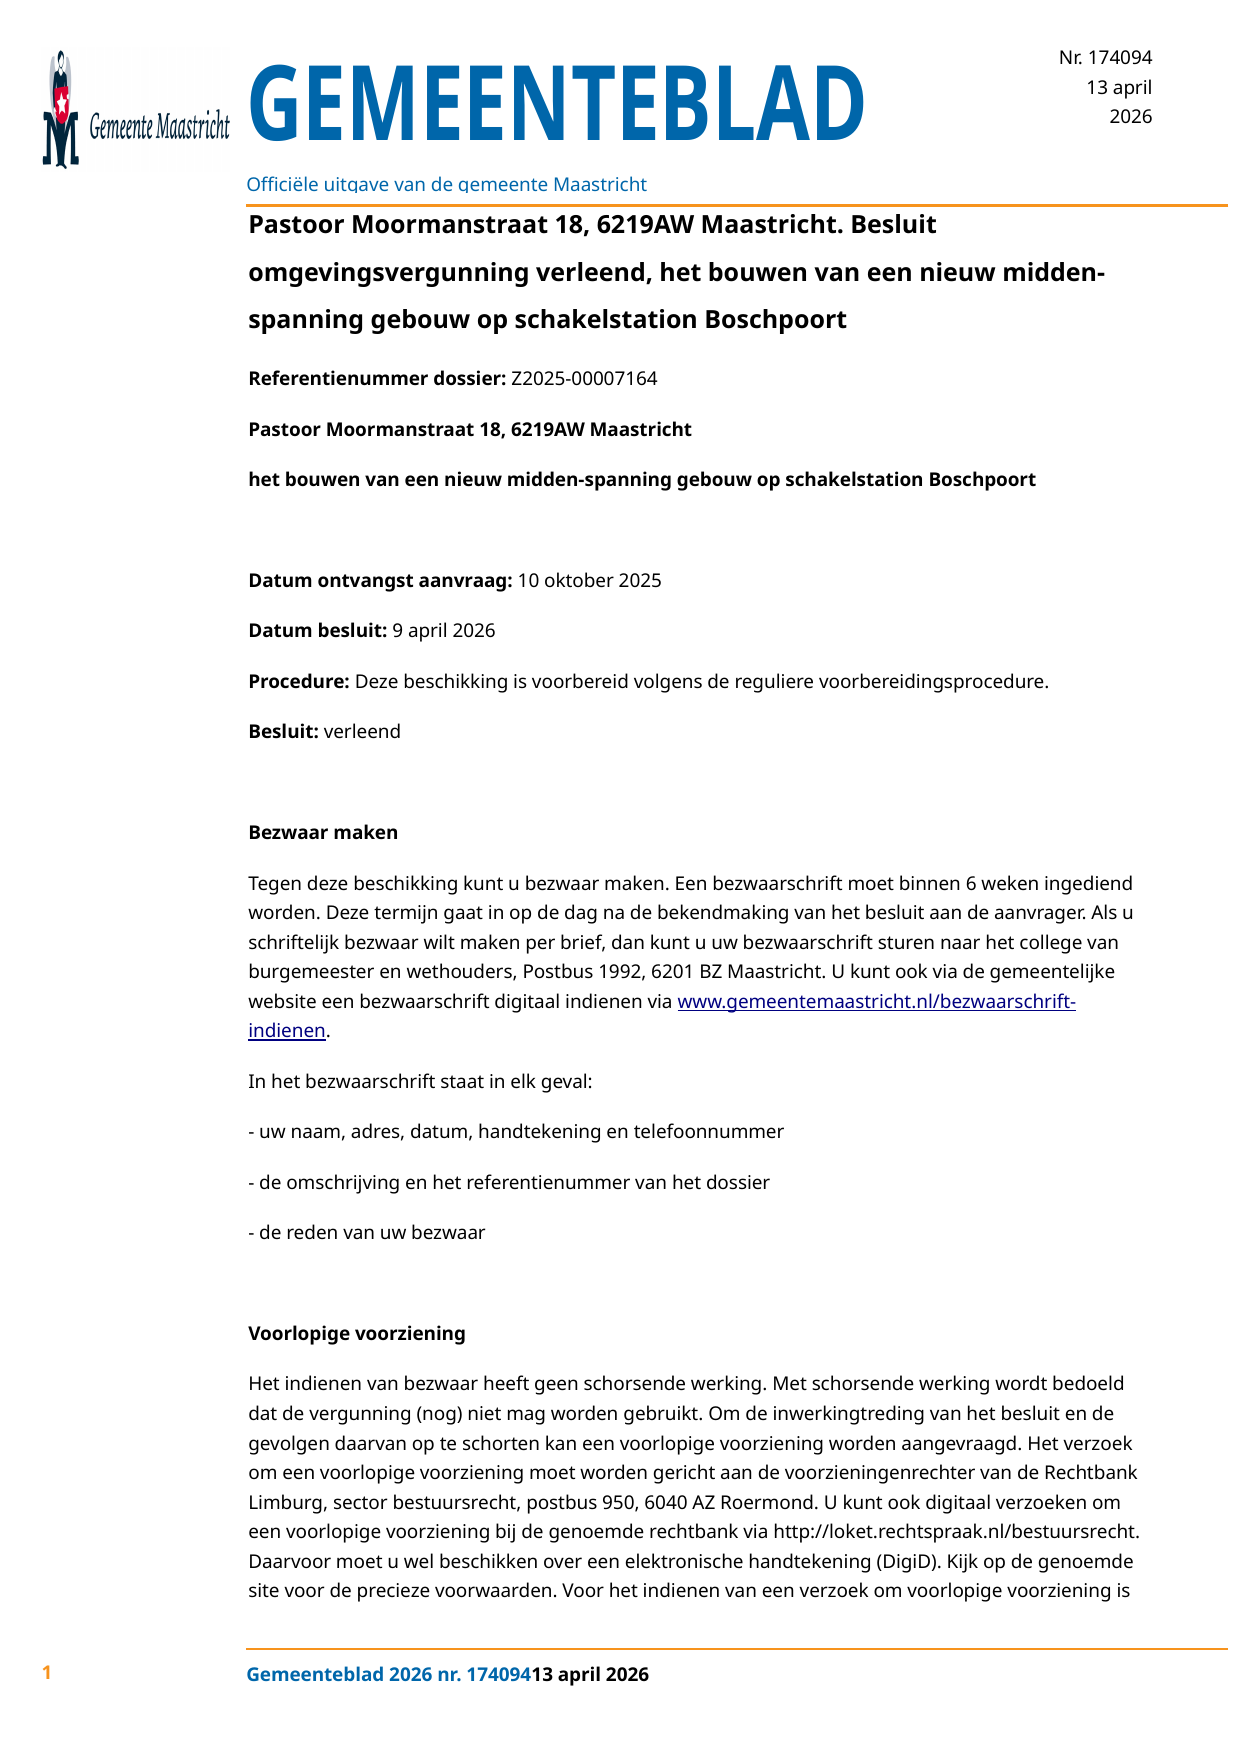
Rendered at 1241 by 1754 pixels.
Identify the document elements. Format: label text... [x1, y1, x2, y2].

text Datum ontvangst aanvraag: 10 oktober 2025 [248, 567, 1152, 593]
text Voorlopige voorziening [248, 1320, 1152, 1346]
text - de reden van uw bezwaar [248, 1219, 1152, 1245]
text Besluit: verleend [248, 718, 1152, 744]
text Procedure: Deze beschikking is voorbereid volgens de reguliere voorbereidingsprocedure. [248, 668, 1152, 694]
picture [41, 47, 231, 172]
text Het indienen van bezwaar heeft geen schorsende werking. Met schorsende werking wordt bedoeld dat de vergunning (nog) niet mag worden gebruikt. Om de inwerkingtreding van het besluit en de gevolgen daarvan op te schorten kan een voorlopige voorziening worden aangevraagd. Het verzoek om een voorlopige voorziening moet worden gericht aan de voorzieningenrechter van de Rechtbank Limburg, sector bestuursrecht, postbus 950, 6040 AZ Roermond. U kunt ook digitaal verzoeken om een voorlopige voorziening bij de genoemde rechtbank via http://loket.rechtspraak.nl/bestuursrecht. Daarvoor moet u wel beschikken over een elektronische handtekening (DigiD). Kijk op de genoemde site voor de precieze voorwaarden. Voor het indienen van een verzoek om voorlopige voorziening is [248, 1371, 1152, 1603]
text het bouwen van een nieuw midden-spanning gebouw op schakelstation Boschpoort [248, 466, 1152, 492]
text In het bezwaarschrift staat in elk geval: [248, 1068, 1152, 1094]
text Pastoor Moormanstraat 18, 6219AW Maastricht. Besluit omgevingsvergunning verleend, het bouwen van een nieuw midden-spanning gebouw op schakelstation Boschpoort [248, 207, 1152, 336]
text Tegen deze beschikking kunt u bezwaar maken. Een bezwaarschrift moet binnen 6 weken ingediend worden. Deze termijn gaat in op de dag na de bekendmaking van het besluit aan de aanvrager. Als u schriftelijk bezwaar wilt maken per brief, dan kunt u uw bezwaarschrift sturen naar het college van burgemeester en wethouders, Postbus 1992, 6201 BZ Maastricht. U kunt ook via de gemeentelijke website een bezwaarschrift digitaal indienen via www.gemeentemaastricht.nl/bezwaarschrift-indienen. [248, 870, 1152, 1043]
text - uw naam, adres, datum, handtekening en telefoonnummer [248, 1118, 1152, 1144]
text Bezwaar maken [248, 819, 1152, 845]
text Referentienummer dossier: Z2025-00007164 [248, 366, 1152, 391]
text Datum besluit: 9 april 2026 [248, 618, 1152, 643]
text Pastoor Moormanstraat 18, 6219AW Maastricht [248, 416, 1152, 442]
text - de omschrijving en het referentienummer van het dossier [248, 1169, 1152, 1194]
